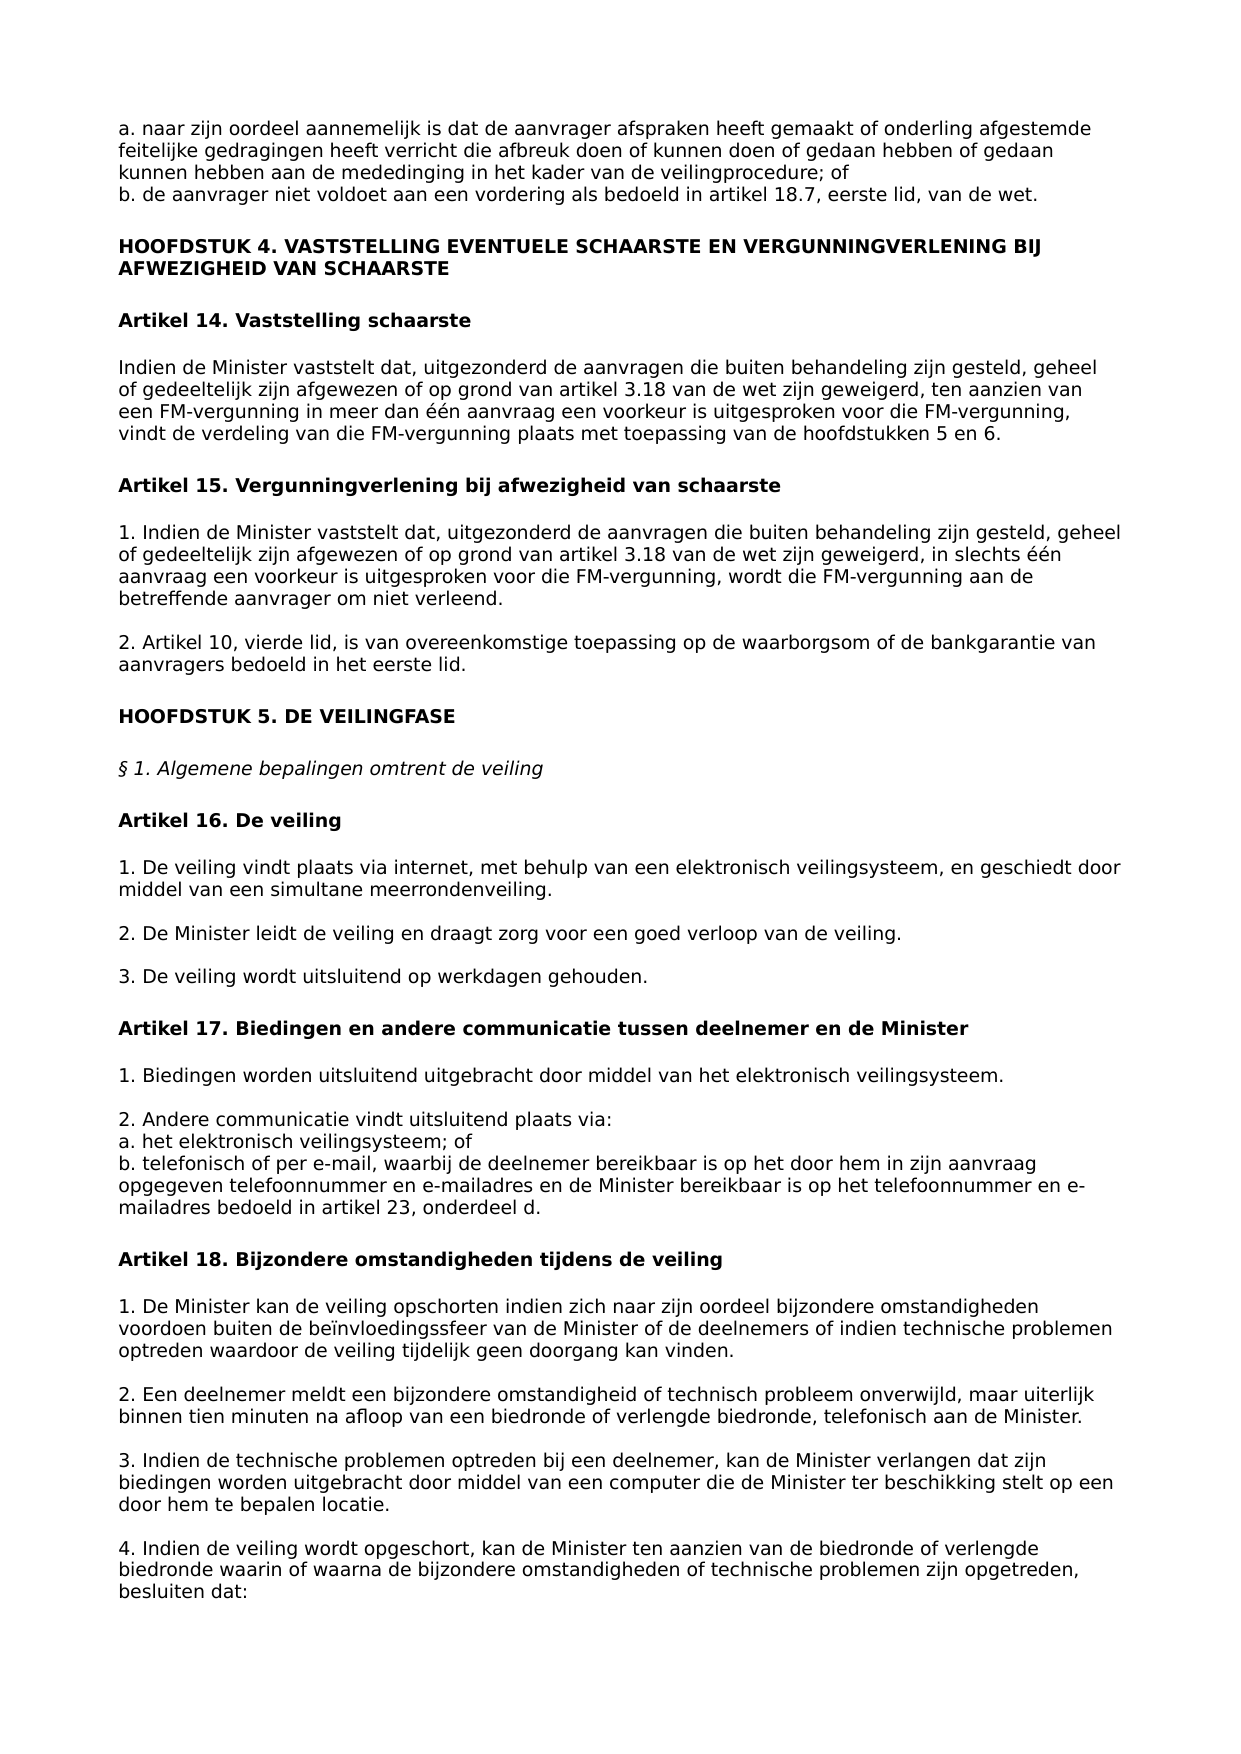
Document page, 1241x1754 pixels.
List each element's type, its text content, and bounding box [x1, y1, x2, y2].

text 2. Een deelnemer meldt een bijzondere omstandigheid of technisch probleem onverwijld, maar uiterlijk binnen tien minuten na afloop van een biedronde of verlengde biedronde, telefonisch aan de Minister. [118, 1384, 1122, 1428]
text b. de aanvrager niet voldoet aan een vordering als bedoeld in artikel 18.7, eerste lid, van de wet. [118, 184, 1122, 206]
text Indien de Minister vaststelt dat, uitgezonderd de aanvragen die buiten behandeling zijn gesteld, geheel of gedeeltelijk zijn afgewezen of op grond van artikel 3.18 van de wet zijn geweigerd, ten aanzien van een FM-vergunning in meer dan één aanvraag een voorkeur is uitgesproken voor die FM-vergunning, vindt de verdeling van die FM-vergunning plaats met toepassing van de hoofdstukken 5 en 6. [118, 357, 1122, 445]
subtitle Artikel 15. Vergunningverlening bij afwezigheid van schaarste [118, 475, 1122, 497]
subtitle § 1. Algemene bepalingen omtrent de veiling [118, 758, 1122, 779]
text 3. De veiling wordt uitsluitend op werkdagen gehouden. [118, 966, 1122, 988]
text 2. Artikel 10, vierde lid, is van overeenkomstige toepassing op de waarborgsom of de bankgarantie van aanvragers bedoeld in het eerste lid. [118, 632, 1122, 676]
text 1. De Minister kan de veiling opschorten indien zich naar zijn oordeel bijzondere omstandigheden voordoen buiten de beïnvloedingssfeer van de Minister of de deelnemers of indien technische problemen optreden waardoor de veiling tijdelijk geen doorgang kan vinden. [118, 1296, 1122, 1362]
text a. naar zijn oordeel aannemelijk is dat de aanvrager afspraken heeft gemaakt of onderling afgestemde feitelijke gedragingen heeft verricht die afbreuk doen of kunnen doen of gedaan hebben of gedaan kunnen hebben aan de mededinging in het kader van de veilingprocedure; of [118, 118, 1122, 184]
text 1. De veiling vindt plaats via internet, met behulp van een elektronisch veilingsysteem, en geschiedt door middel van een simultane meerrondenveiling. [118, 857, 1122, 901]
subtitle HOOFDSTUK 4. VASTSTELLING EVENTUELE SCHAARSTE EN VERGUNNINGVERLENING BIJ AFWEZIGHEID VAN SCHAARSTE [118, 236, 1122, 280]
subtitle HOOFDSTUK 5. DE VEILINGFASE [118, 706, 1122, 728]
text 3. Indien de technische problemen optreden bij een deelnemer, kan de Minister verlangen dat zijn biedingen worden uitgebracht door middel van een computer die de Minister ter beschikking stelt op een door hem te bepalen locatie. [118, 1449, 1122, 1516]
text 4. Indien de veiling wordt opgeschort, kan de Minister ten aanzien van de biedronde of verlengde biedronde waarin of waarna de bijzondere omstandigheden of technische problemen zijn opgetreden, besluiten dat: [118, 1537, 1122, 1603]
subtitle Artikel 14. Vaststelling schaarste [118, 310, 1122, 332]
text 1. Indien de Minister vaststelt dat, uitgezonderd de aanvragen die buiten behandeling zijn gesteld, geheel of gedeeltelijk zijn afgewezen of op grond van artikel 3.18 van de wet zijn geweigerd, in slechts één aanvraag een voorkeur is uitgesproken voor die FM-vergunning, wordt die FM-vergunning aan de betreffende aanvrager om niet verleend. [118, 522, 1122, 610]
text 2. De Minister leidt de veiling en draagt zorg voor een goed verloop van de veiling. [118, 922, 1122, 944]
subtitle Artikel 17. Biedingen en andere communicatie tussen deelnemer en de Minister [118, 1018, 1122, 1040]
text 2. Andere communicatie vindt uitsluitend plaats via: [118, 1109, 1122, 1131]
text b. telefonisch of per e-mail, waarbij de deelnemer bereikbaar is op het door hem in zijn aanvraag opgegeven telefoonnummer en e-mailadres en de Minister bereikbaar is op het telefoonnummer en e-mailadres bedoeld in artikel 23, onderdeel d. [118, 1153, 1122, 1219]
subtitle Artikel 16. De veiling [118, 809, 1122, 832]
subtitle Artikel 18. Bijzondere omstandigheden tijdens de veiling [118, 1249, 1122, 1271]
text a. het elektronisch veilingsysteem; of [118, 1131, 1122, 1153]
text 1. Biedingen worden uitsluitend uitgebracht door middel van het elektronisch veilingsysteem. [118, 1065, 1122, 1087]
